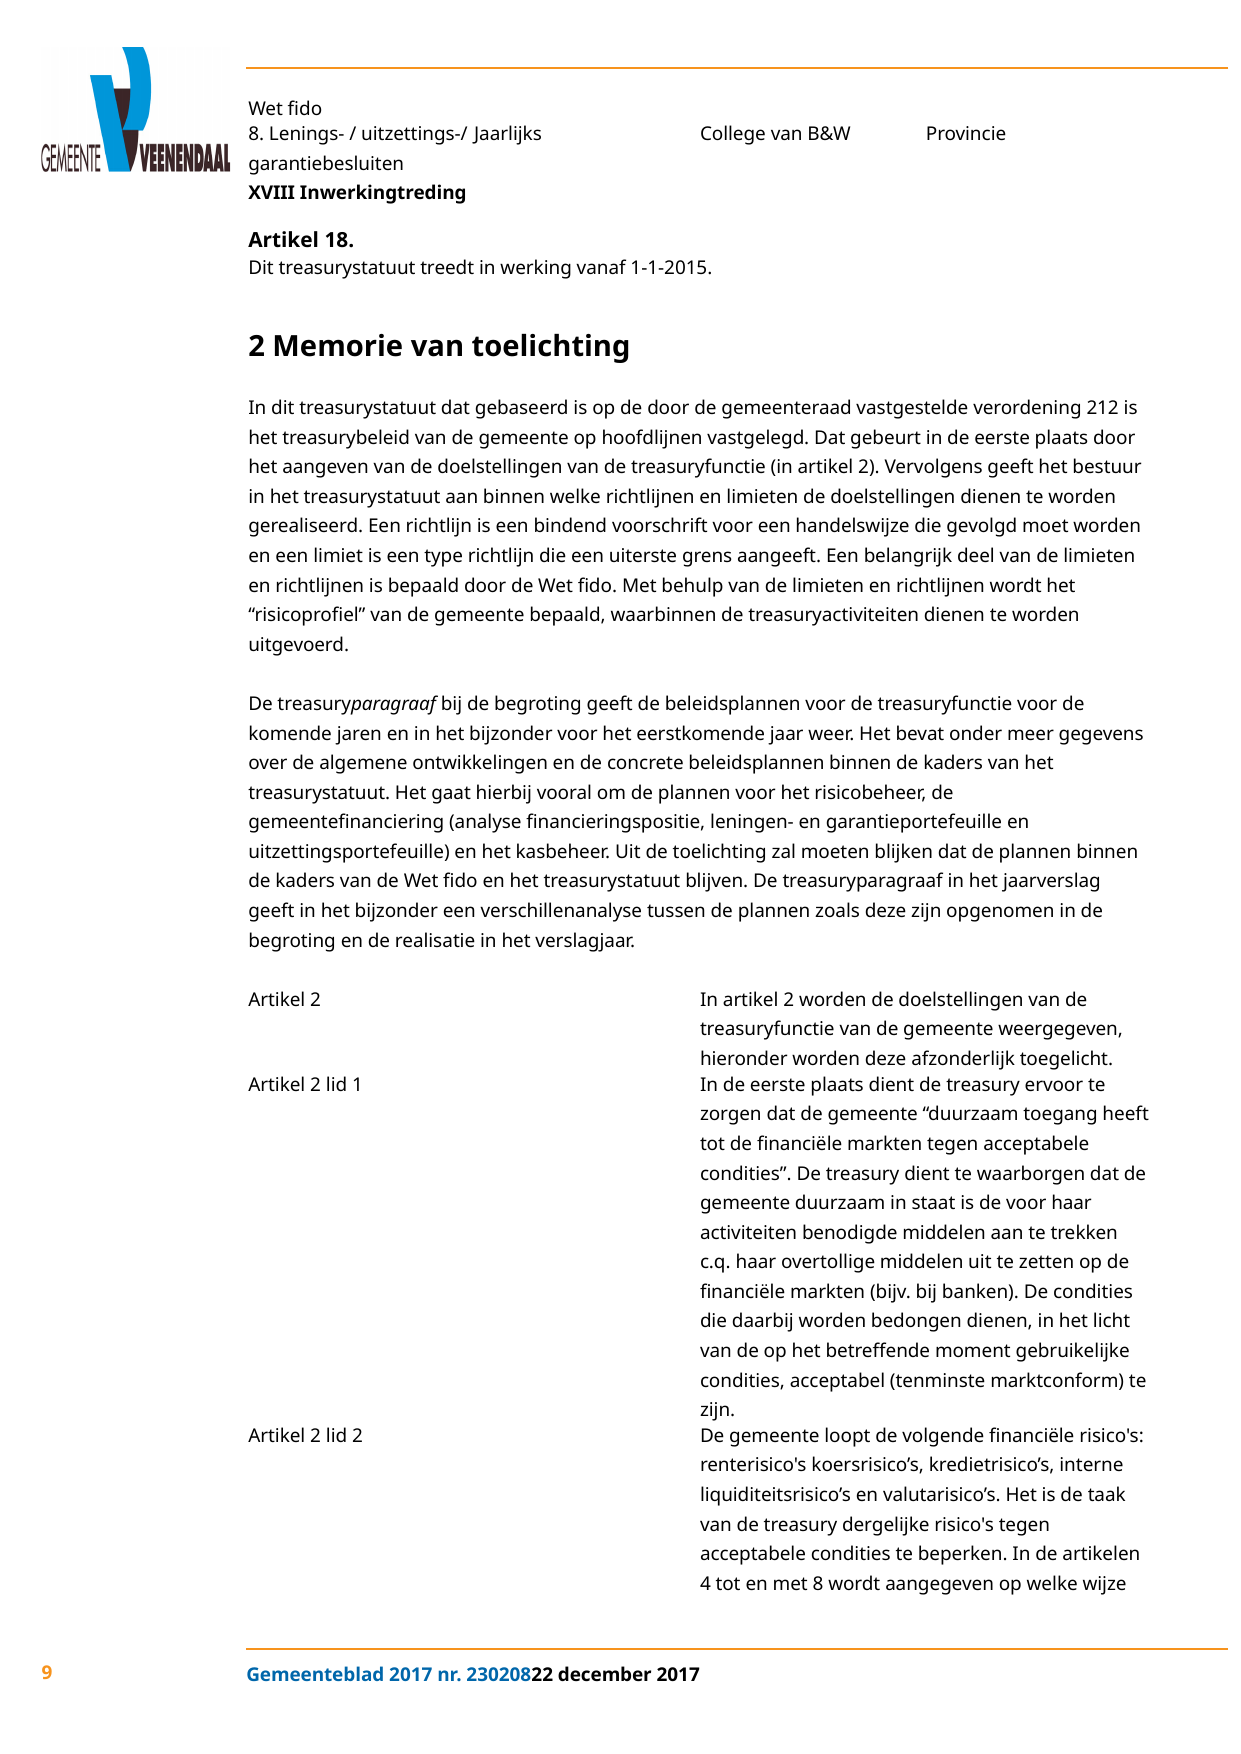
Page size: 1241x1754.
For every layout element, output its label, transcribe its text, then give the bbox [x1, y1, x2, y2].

text 2 Memorie van toelichting [248, 325, 1152, 365]
picture [123, 47, 231, 172]
text Artikel 18. [248, 226, 1152, 254]
table_cell College van B&W [700, 121, 926, 176]
table_cell Artikel 2 lid 2 [248, 1422, 700, 1596]
table_cell Artikel 2 lid 1 [248, 1071, 700, 1422]
table_cell [474, 95, 700, 121]
table_header In artikel 2 worden de doelstellingen van de treasuryfunctie van de gemeente weergegeven, hieronder worden deze afzonderlijk toegelicht. [700, 986, 1152, 1071]
table_cell 8. Lenings- / uitzettings-/ garantiebesluiten [248, 121, 474, 176]
table_cell De gemeente loopt de volgende financiële risico's: renterisico's koersrisico’s, kredietrisico’s, interne liquiditeitsrisico’s en valutarisico’s. Het is de taak van de treasury dergelijke risico's tegen acceptabele condities te beperken. In de artikelen 4 tot en met 8 wordt aangegeven op welke wijze [700, 1422, 1152, 1596]
picture [41, 47, 130, 172]
table_cell Wet fido [248, 95, 474, 121]
text In dit treasurystatuut dat gebaseerd is op de door de gemeenteraad vastgestelde verordening 212 is het treasurybeleid van de gemeente op hoofdlijnen vastgelegd. Dat gebeurt in de eerste plaats door het aangeven van de doelstellingen van de treasuryfunctie (in artikel 2). Vervolgens geeft het bestuur in het treasurystatuut aan binnen welke richtlijnen en limieten de doelstellingen dienen te worden gerealiseerd. Een richtlijn is een bindend voorschrift voor een handelswijze die gevolgd moet worden en een limiet is een type richtlijn die een uiterste grens aangeeft. Een belangrijk deel van de limieten en richtlijnen is bepaald door de Wet fido. Met behulp van de limieten en richtlijnen wordt het “risicoprofiel” van de gemeente bepaald, waarbinnen de treasuryactiviteiten dienen te worden uitgevoerd. [248, 394, 1152, 657]
table_cell [926, 95, 1152, 121]
table_cell [700, 95, 926, 121]
text De treasuryparagraaf bij de begroting geeft de beleidsplannen voor de treasuryfunctie voor de komende jaren en in het bijzonder voor het eerstkomende jaar weer. Het bevat onder meer gegevens over de algemene ontwikkelingen en de concrete beleidsplannen binnen de kaders van het treasurystatuut. Het gaat hierbij vooral om de plannen voor het risicobeheer, de gemeentefinanciering (analyse financieringspositie, leningen- en garantieportefeuille en uitzettingsportefeuille) en het kasbeheer. Uit de toelichting zal moeten blijken dat de plannen binnen de kaders van de Wet fido en het treasurystatuut blijven. De treasuryparagraaf in het jaarverslag geeft in het bijzonder een verschillenanalyse tussen de plannen zoals deze zijn opgenomen in de begroting en de realisatie in het verslagjaar. [248, 690, 1152, 952]
table_cell Provincie [926, 121, 1152, 176]
table_cell In de eerste plaats dient de treasury ervoor te zorgen dat de gemeente “duurzaam toegang heeft tot de financiële markten tegen acceptabele condities”. De treasury dient te waarborgen dat de gemeente duurzaam in staat is de voor haar activiteiten benodigde middelen aan te trekken c.q. haar overtollige middelen uit te zetten op de financiële markten (bijv. bij banken). De condities die daarbij worden bedongen dienen, in het licht van de op het betreffende moment gebruikelijke condities, acceptabel (tenminste marktconform) te zijn. [700, 1071, 1152, 1422]
text Dit treasurystatuut treedt in werking vanaf 1-1-2015. [248, 254, 1152, 280]
text XVIII Inwerkingtreding [248, 179, 1152, 205]
table_header Artikel 2 [248, 986, 700, 1071]
table_cell Jaarlijks [474, 121, 700, 176]
